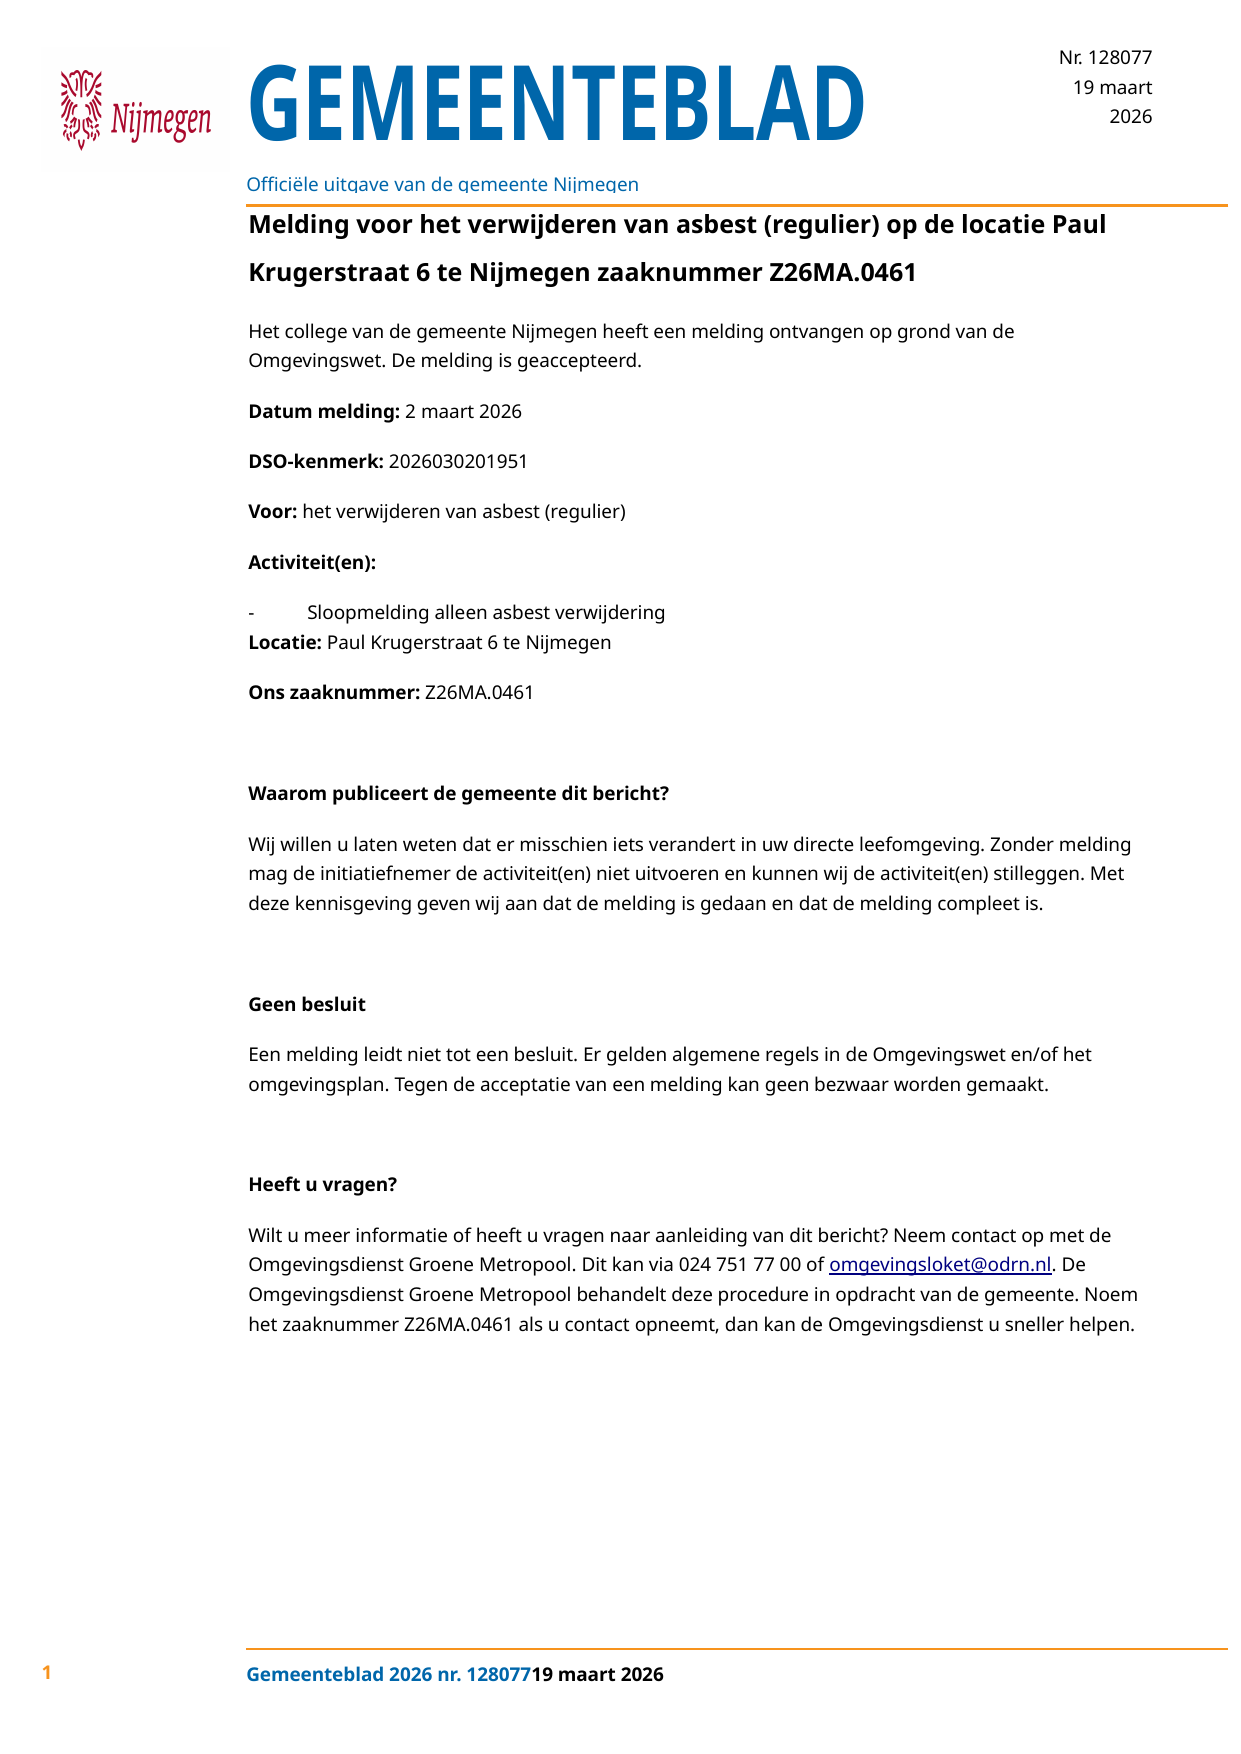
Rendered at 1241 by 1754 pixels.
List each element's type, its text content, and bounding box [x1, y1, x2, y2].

text Waarom publiceert de gemeente dit bericht? [248, 780, 1152, 806]
text Wij willen u laten weten dat er misschien iets verandert in uw directe leefomgeving. Zonder melding mag de initiatiefnemer de activiteit(en) niet uitvoeren en kunnen wij de activiteit(en) stilleggen. Met deze kennisgeving geven wij aan dat de melding is gedaan en dat de melding compleet is. [248, 831, 1152, 916]
text Locatie: Paul Krugerstraat 6 te Nijmegen [248, 629, 1152, 655]
text Een melding leidt niet tot een besluit. Er gelden algemene regels in de Omgevingswet en/of het omgevingsplan. Tegen de acceptatie van een melding kan geen bezwaar worden gemaakt. [248, 1041, 1152, 1097]
text Datum melding: 2 maart 2026 [248, 398, 1152, 424]
list Sloopmelding alleen asbest verwijdering [248, 599, 1152, 625]
text Activiteit(en): [248, 549, 1152, 575]
text Geen besluit [248, 991, 1152, 1017]
text Heeft u vragen? [248, 1172, 1152, 1197]
text Het college van de gemeente Nijmegen heeft een melding ontvangen op grond van de Omgevingswet. De melding is geaccepteerd. [248, 318, 1152, 373]
text Voor: het verwijderen van asbest (regulier) [248, 499, 1152, 524]
text Wilt u meer informatie of heeft u vragen naar aanleiding van dit bericht? Neem contact op met de Omgevingsdienst Groene Metropool. Dit kan via 024 751 77 00 of omgevingsloket@odrn.nl. De Omgevingsdienst Groene Metropool behandelt deze procedure in opdracht van de gemeente. Noem het zaaknummer Z26MA.0461 als u contact opneemt, dan kan de Omgevingsdienst u sneller helpen. [248, 1222, 1152, 1337]
text DSO-kenmerk: 2026030201951 [248, 448, 1152, 474]
text Ons zaaknummer: Z26MA.0461 [248, 679, 1152, 705]
text Melding voor het verwijderen van asbest (regulier) op de locatie Paul Krugerstraat 6 te Nijmegen zaaknummer Z26MA.0461 [248, 207, 1152, 288]
picture [41, 47, 231, 172]
